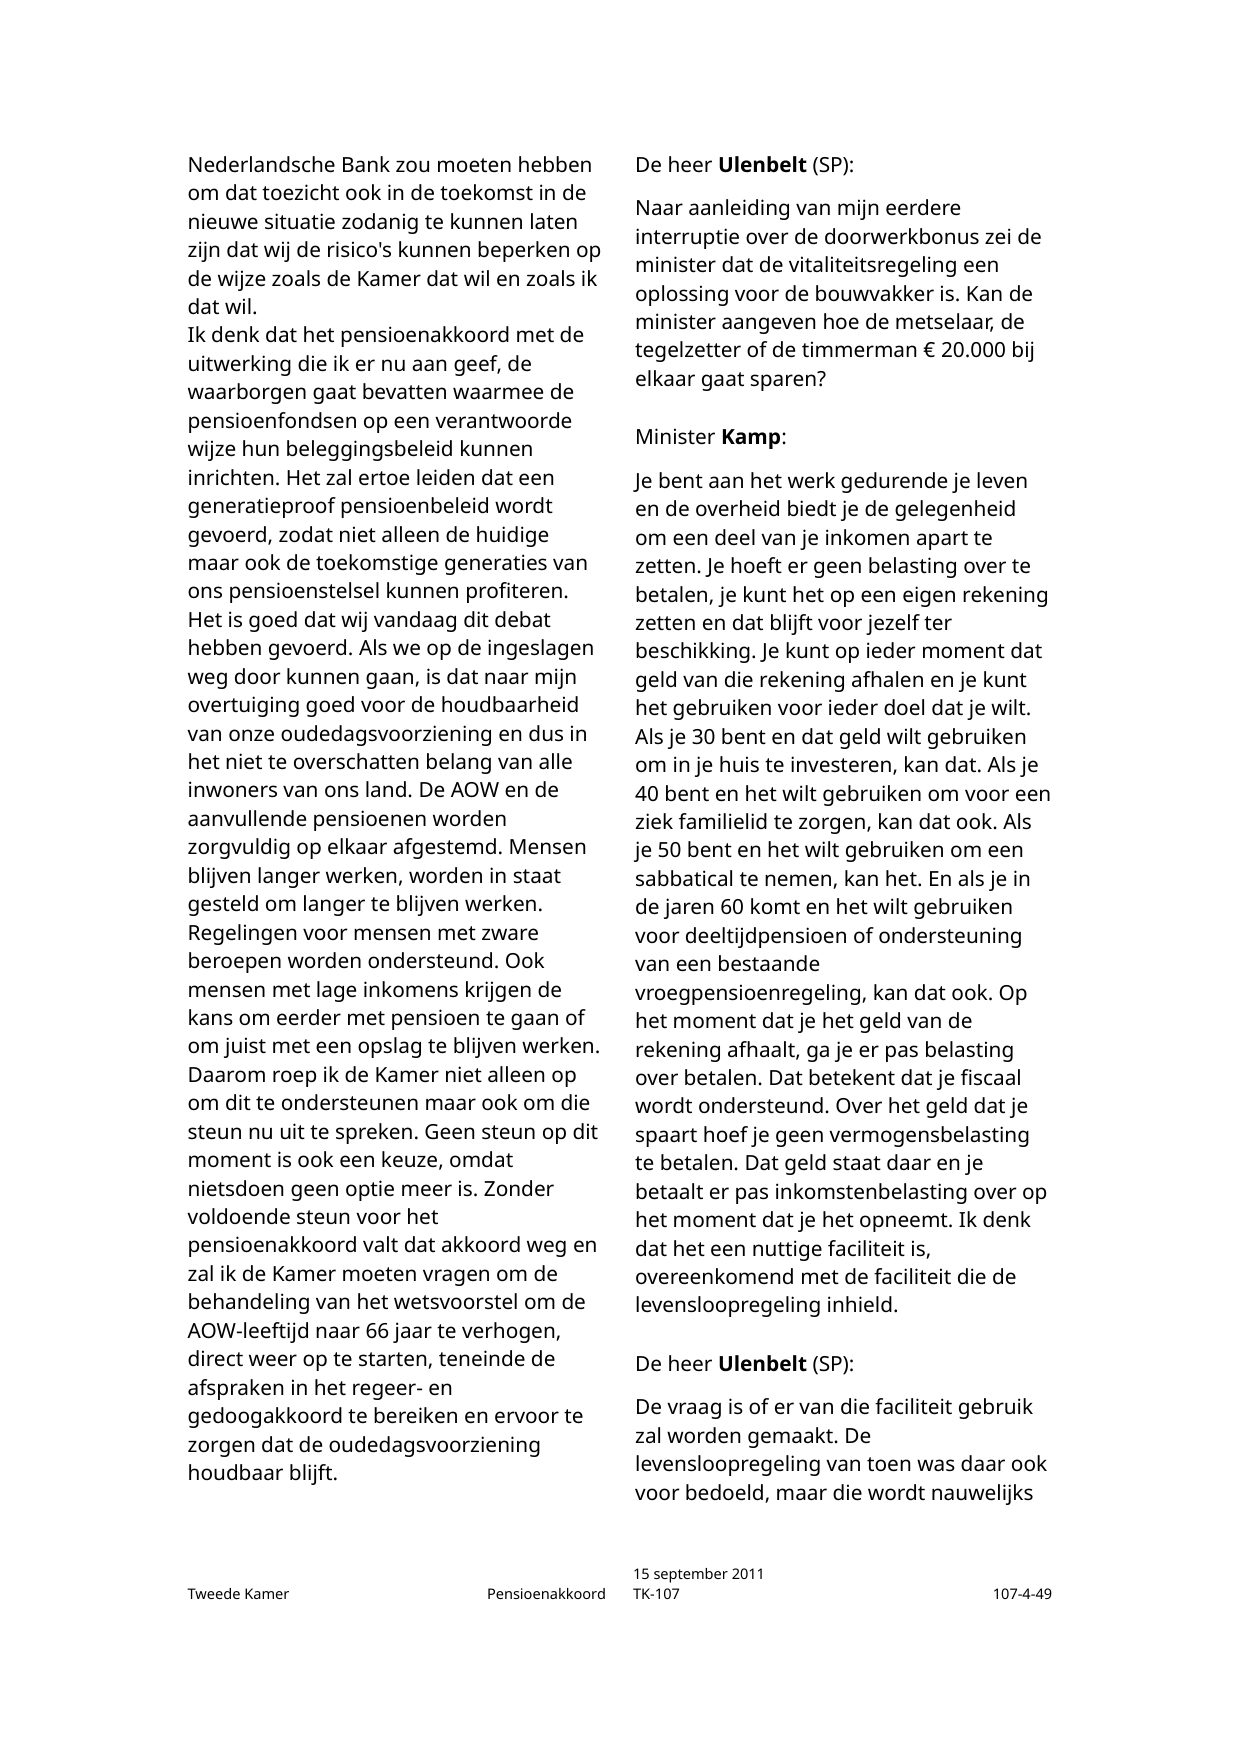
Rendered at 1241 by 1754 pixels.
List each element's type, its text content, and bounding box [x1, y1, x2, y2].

text De heer Ulenbelt (SP): [635, 1349, 1053, 1377]
text Minister Kamp: [635, 422, 1053, 451]
text Het is goed dat wij vandaag dit debat hebben gevoerd. Als we op de ingeslagen weg door kunnen gaan, is dat naar mijn overtuiging goed voor de houdbaarheid van onze oudedagsvoorziening en dus in het niet te overschatten belang van alle inwoners van ons land. De AOW en de aanvullende pensioenen worden zorgvuldig op elkaar afgestemd. Mensen blijven langer werken, worden in staat gesteld om langer te blijven werken. Regelingen voor mensen met zware beroepen worden ondersteund. Ook mensen met lage inkomens krijgen de kans om eerder met pensioen te gaan of om juist met een opslag te blijven werken. Daarom roep ik de Kamer niet alleen op om dit te ondersteunen maar ook om die steun nu uit te spreken. Geen steun op dit moment is ook een keuze, omdat nietsdoen geen optie meer is. Zonder voldoende steun voor het pensioenakkoord valt dat akkoord weg en zal ik de Kamer moeten vragen om de behandeling van het wetsvoorstel om de AOW-leeftijd naar 66 jaar te verhogen, direct weer op te starten, teneinde de afspraken in het regeer- en gedoogakkoord te bereiken en ervoor te zorgen dat de oudedagsvoorziening houdbaar blijft. [187, 605, 605, 1487]
text Je bent aan het werk gedurende je leven en de overheid biedt je de gelegenheid om een deel van je inkomen apart te zetten. Je hoeft er geen belasting over te betalen, je kunt het op een eigen rekening zetten en dat blijft voor jezelf ter beschikking. Je kunt op ieder moment dat geld van die rekening afhalen en je kunt het gebruiken voor ieder doel dat je wilt. Als je 30 bent en dat geld wilt gebruiken om in je huis te investeren, kan dat. Als je 40 bent en het wilt gebruiken om voor een ziek familielid te zorgen, kan dat ook. Als je 50 bent en het wilt gebruiken om een sabbatical te nemen, kan het. En als je in de jaren 60 komt en het wilt gebruiken voor deeltijdpensioen of ondersteuning van een bestaande vroegpensioenregeling, kan dat ook. Op het moment dat je het geld van de rekening afhaalt, ga je er pas belasting over betalen. Dat betekent dat je fiscaal wordt ondersteund. Over het geld dat je spaart hoef je geen vermogensbelasting te betalen. Dat geld staat daar en je betaalt er pas inkomstenbelasting over op het moment dat je het opneemt. Ik denk dat het een nuttige faciliteit is, overeenkomend met de faciliteit die de levensloopregeling inhield. [635, 466, 1053, 1319]
text De vraag is of er van die faciliteit gebruik zal worden gemaakt. De levensloopregeling van toen was daar ook voor bedoeld, maar die wordt nauwelijks [635, 1392, 1053, 1506]
text Nederlandsche Bank zou moeten hebben om dat toezicht ook in de toekomst in de nieuwe situatie zodanig te kunnen laten zijn dat wij de risico's kunnen beperken op de wijze zoals de Kamer dat wil en zoals ik dat wil. [187, 150, 605, 321]
text Ik denk dat het pensioenakkoord met de uitwerking die ik er nu aan geef, de waarborgen gaat bevatten waarmee de pensioenfondsen op een verantwoorde wijze hun beleggingsbeleid kunnen inrichten. Het zal ertoe leiden dat een generatieproof pensioenbeleid wordt gevoerd, zodat niet alleen de huidige maar ook de toekomstige generaties van ons pensioenstelsel kunnen profiteren. [187, 321, 605, 605]
text Naar aanleiding van mijn eerdere interruptie over de doorwerkbonus zei de minister dat de vitaliteitsregeling een oplossing voor de bouwvakker is. Kan de minister aangeven hoe de metselaar, de tegelzetter of de timmerman € 20.000 bij elkaar gaat sparen? [635, 193, 1053, 392]
text De heer Ulenbelt (SP): [635, 150, 1053, 178]
